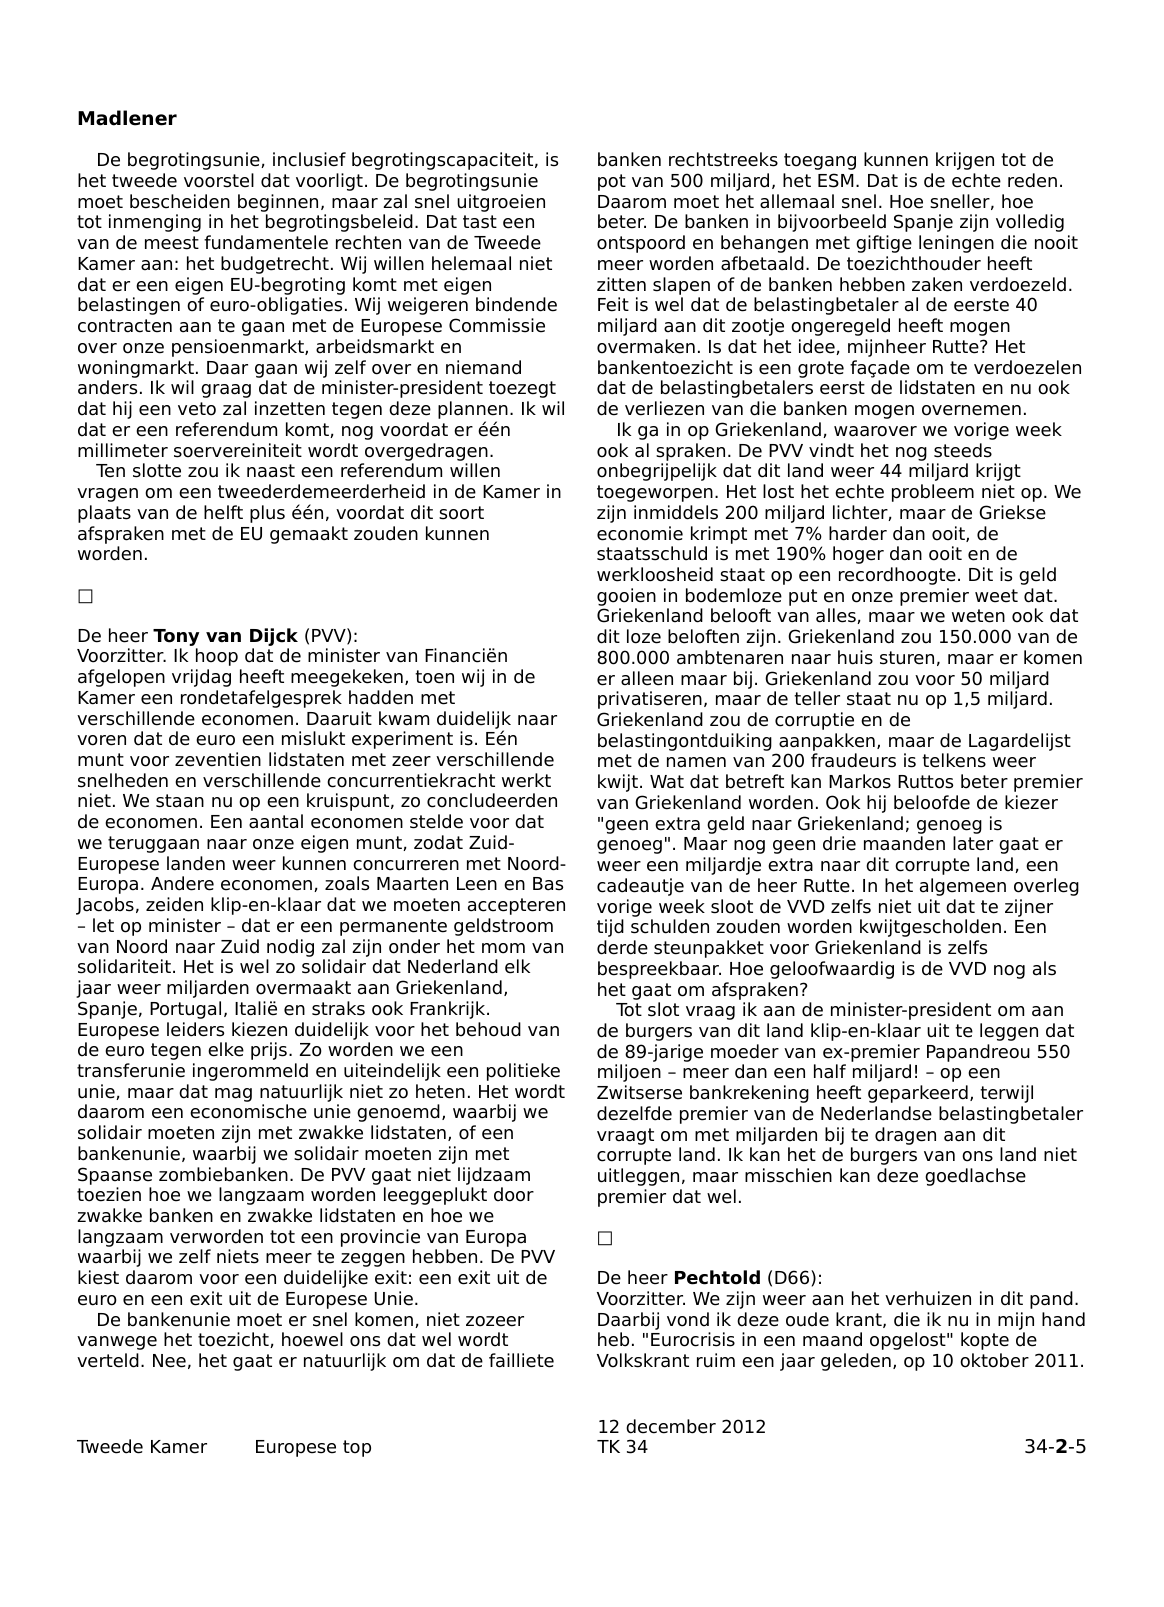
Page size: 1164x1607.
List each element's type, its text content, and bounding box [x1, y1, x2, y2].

text Tot slot vraag ik aan de minister-president om aan de burgers van dit land klip-en-klaar uit te leggen dat de 89-jarige moeder van ex-premier Papandreou 550 miljoen – meer dan een half miljard! – op een Zwitserse bankrekening heeft geparkeerd, terwijl dezelfde premier van de Nederlandse belastingbetaler vraagt om met miljarden bij te dragen aan dit corrupte land. Ik kan het de burgers van ons land niet uitleggen, maar misschien kan deze goedlachse premier dat wel. [596, 1000, 1087, 1207]
text banken rechtstreeks toegang kunnen krijgen tot de pot van 500 miljard, het ESM. Dat is de echte reden. Daarom moet het allemaal snel. Hoe sneller, hoe beter. De banken in bijvoorbeeld Spanje zijn volledig ontspoord en behangen met giftige leningen die nooit meer worden afbetaald. De toezichthouder heeft zitten slapen of de banken hebben zaken verdoezeld. Feit is wel dat de belastingbetaler al de eerste 40 miljard aan dit zootje ongeregeld heeft mogen overmaken. Is dat het idee, mijnheer Rutte? Het bankentoezicht is een grote façade om te verdoezelen dat de belastingbetalers eerst de lidstaten en nu ook de verliezen van die banken mogen overnemen. [596, 150, 1087, 420]
text Ik ga in op Griekenland, waarover we vorige week ook al spraken. De PVV vindt het nog steeds onbegrijpelijk dat dit land weer 44 miljard krijgt toegeworpen. Het lost het echte probleem niet op. We zijn inmiddels 200 miljard lichter, maar de Griekse economie krimpt met 7% harder dan ooit, de staatsschuld is met 190% hoger dan ooit en de werkloosheid staat op een recordhoogte. Dit is geld gooien in bodemloze put en onze premier weet dat. Griekenland belooft van alles, maar we weten ook dat dit loze beloften zijn. Griekenland zou 150.000 van de 800.000 ambtenaren naar huis sturen, maar er komen er alleen maar bij. Griekenland zou voor 50 miljard privatiseren, maar de teller staat nu op 1,5 miljard. Griekenland zou de corruptie en de belastingontduiking aanpakken, maar de Lagardelijst met de namen van 200 fraudeurs is telkens weer kwijt. Wat dat betreft kan Markos Ruttos beter premier van Griekenland worden. Ook hij beloofde de kiezer "geen extra geld naar Griekenland; genoeg is genoeg". Maar nog geen drie maanden later gaat er weer een miljardje extra naar dit corrupte land, een cadeautje van de heer Rutte. In het algemeen overleg vorige week sloot de VVD zelfs niet uit dat te zijner tijd schulden zouden worden kwijtgescholden. Een derde steunpakket voor Griekenland is zelfs bespreekbaar. Hoe geloofwaardig is de VVD nog als het gaat om afspraken? [596, 420, 1087, 1000]
text De bankenunie moet er snel komen, niet zozeer vanwege het toezicht, hoewel ons dat wel wordt verteld. Nee, het gaat er natuurlijk om dat de failliete [77, 1309, 567, 1372]
text Ten slotte zou ik naast een referendum willen vragen om een tweederdemeerderheid in de Kamer in plaats van de helft plus één, voordat dit soort afspraken met de EU gemaakt zouden kunnen worden. [77, 461, 567, 565]
text De begrotingsunie, inclusief begrotingscapaciteit, is het tweede voorstel dat voorligt. De begrotingsunie moet bescheiden beginnen, maar zal snel uitgroeien tot inmenging in het begrotingsbeleid. Dat tast een van de meest fundamentele rechten van de Tweede Kamer aan: het budgetrecht. Wij willen helemaal niet dat er een eigen EU-begroting komt met eigen belastingen of euro-obligaties. Wij weigeren bindende contracten aan te gaan met de Europese Commissie over onze pensioenmarkt, arbeidsmarkt en woningmarkt. Daar gaan wij zelf over en niemand anders. Ik wil graag dat de minister-president toezegt dat hij een veto zal inzetten tegen deze plannen. Ik wil dat er een referendum komt, nog voordat er één millimeter soervereiniteit wordt overgedragen. [77, 150, 567, 461]
text De heer Pechtold (D66): [596, 1268, 1087, 1289]
text Voorzitter. Ik hoop dat de minister van Financiën afgelopen vrijdag heeft meegekeken, toen wij in de Kamer een rondetafelgesprek hadden met verschillende economen. Daaruit kwam duidelijk naar voren dat de euro een mislukt experiment is. Eén munt voor zeventien lidstaten met zeer verschillende snelheden en verschillende concurrentiekracht werkt niet. We staan nu op een kruispunt, zo concludeerden de economen. Een aantal economen stelde voor dat we teruggaan naar onze eigen munt, zodat Zuid-Europese landen weer kunnen concurreren met Noord-Europa. Andere economen, zoals Maarten Leen en Bas Jacobs, zeiden klip-en-klaar dat we moeten accepteren – let op minister – dat er een permanente geldstroom van Noord naar Zuid nodig zal zijn onder het mom van solidariteit. Het is wel zo solidair dat Nederland elk jaar weer miljarden overmaakt aan Griekenland, Spanje, Portugal, Italië en straks ook Frankrijk. Europese leiders kiezen duidelijk voor het behoud van de euro tegen elke prijs. Zo worden we een transferunie ingerommeld en uiteindelijk een politieke unie, maar dat mag natuurlijk niet zo heten. Het wordt daarom een economische unie genoemd, waarbij we solidair moeten zijn met zwakke lidstaten, of een bankenunie, waarbij we solidair moeten zijn met Spaanse zombiebanken. De PVV gaat niet lijdzaam toezien hoe we langzaam worden leeggeplukt door zwakke banken en zwakke lidstaten en hoe we langzaam verworden tot een provincie van Europa waarbij we zelf niets meer te zeggen hebben. De PVV kiest daarom voor een duidelijke exit: een exit uit de euro en een exit uit de Europese Unie. [77, 646, 567, 1309]
text □ [77, 585, 567, 606]
text □ [596, 1227, 1087, 1248]
text De heer Tony van Dijck (PVV): [77, 626, 567, 646]
text Voorzitter. We zijn weer aan het verhuizen in dit pand. Daarbij vond ik deze oude krant, die ik nu in mijn hand heb. "Eurocrisis in een maand opgelost" kopte de Volkskrant ruim een jaar geleden, op 10 oktober 2011. [596, 1289, 1087, 1372]
